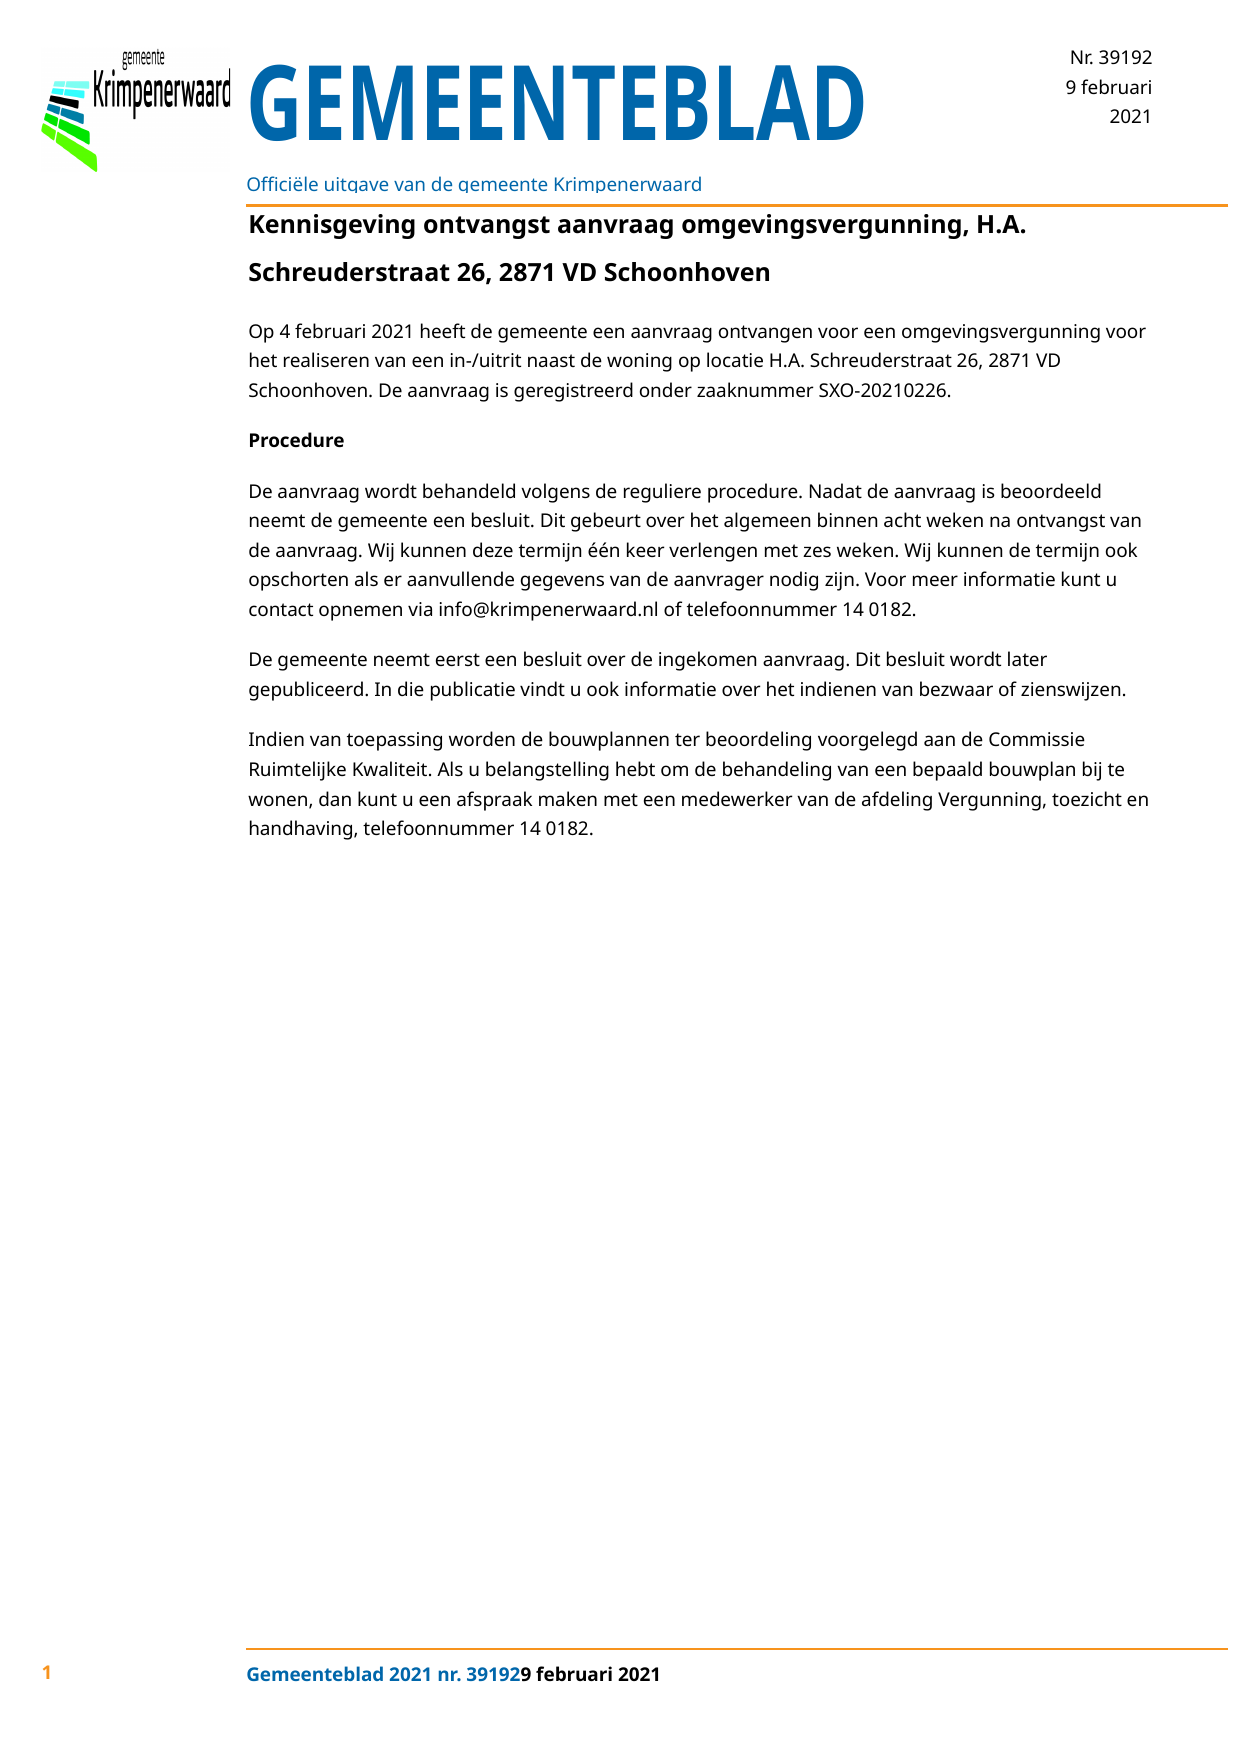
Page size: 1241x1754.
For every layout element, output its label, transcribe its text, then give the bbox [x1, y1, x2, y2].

text Kennisgeving ontvangst aanvraag omgevingsvergunning, H.A. Schreuderstraat 26, 2871 VD Schoonhoven [248, 207, 1152, 288]
text Procedure [248, 427, 1152, 453]
picture [41, 47, 231, 172]
text Indien van toepassing worden de bouwplannen ter beoordeling voorgelegd aan de Commissie Ruimtelijke Kwaliteit. Als u belangstelling hebt om de behandeling van een bepaald bouwplan bij te wonen, dan kunt u een afspraak maken met een medewerker van de afdeling Vergunning, toezicht en handhaving, telefoonnummer 14 0182. [248, 727, 1152, 841]
text De gemeente neemt eerst een besluit over de ingekomen aanvraag. Dit besluit wordt later gepubliceerd. In die publicatie vindt u ook informatie over het indienen van bezwaar of zienswijzen. [248, 647, 1152, 702]
text De aanvraag wordt behandeld volgens de reguliere procedure. Nadat de aanvraag is beoordeeld neemt de gemeente een besluit. Dit gebeurt over het algemeen binnen acht weken na ontvangst van de aanvraag. Wij kunnen deze termijn één keer verlengen met zes weken. Wij kunnen de termijn ook opschorten als er aanvullende gegevens van de aanvrager nodig zijn. Voor meer informatie kunt u contact opnemen via info@krimpenerwaard.nl of telefoonnummer 14 0182. [248, 478, 1152, 622]
text Op 4 februari 2021 heeft de gemeente een aanvraag ontvangen voor een omgevingsvergunning voor het realiseren van een in-/uitrit naast de woning op locatie H.A. Schreuderstraat 26, 2871 VD Schoonhoven. De aanvraag is geregistreerd onder zaaknummer SXO-20210226. [248, 318, 1152, 403]
